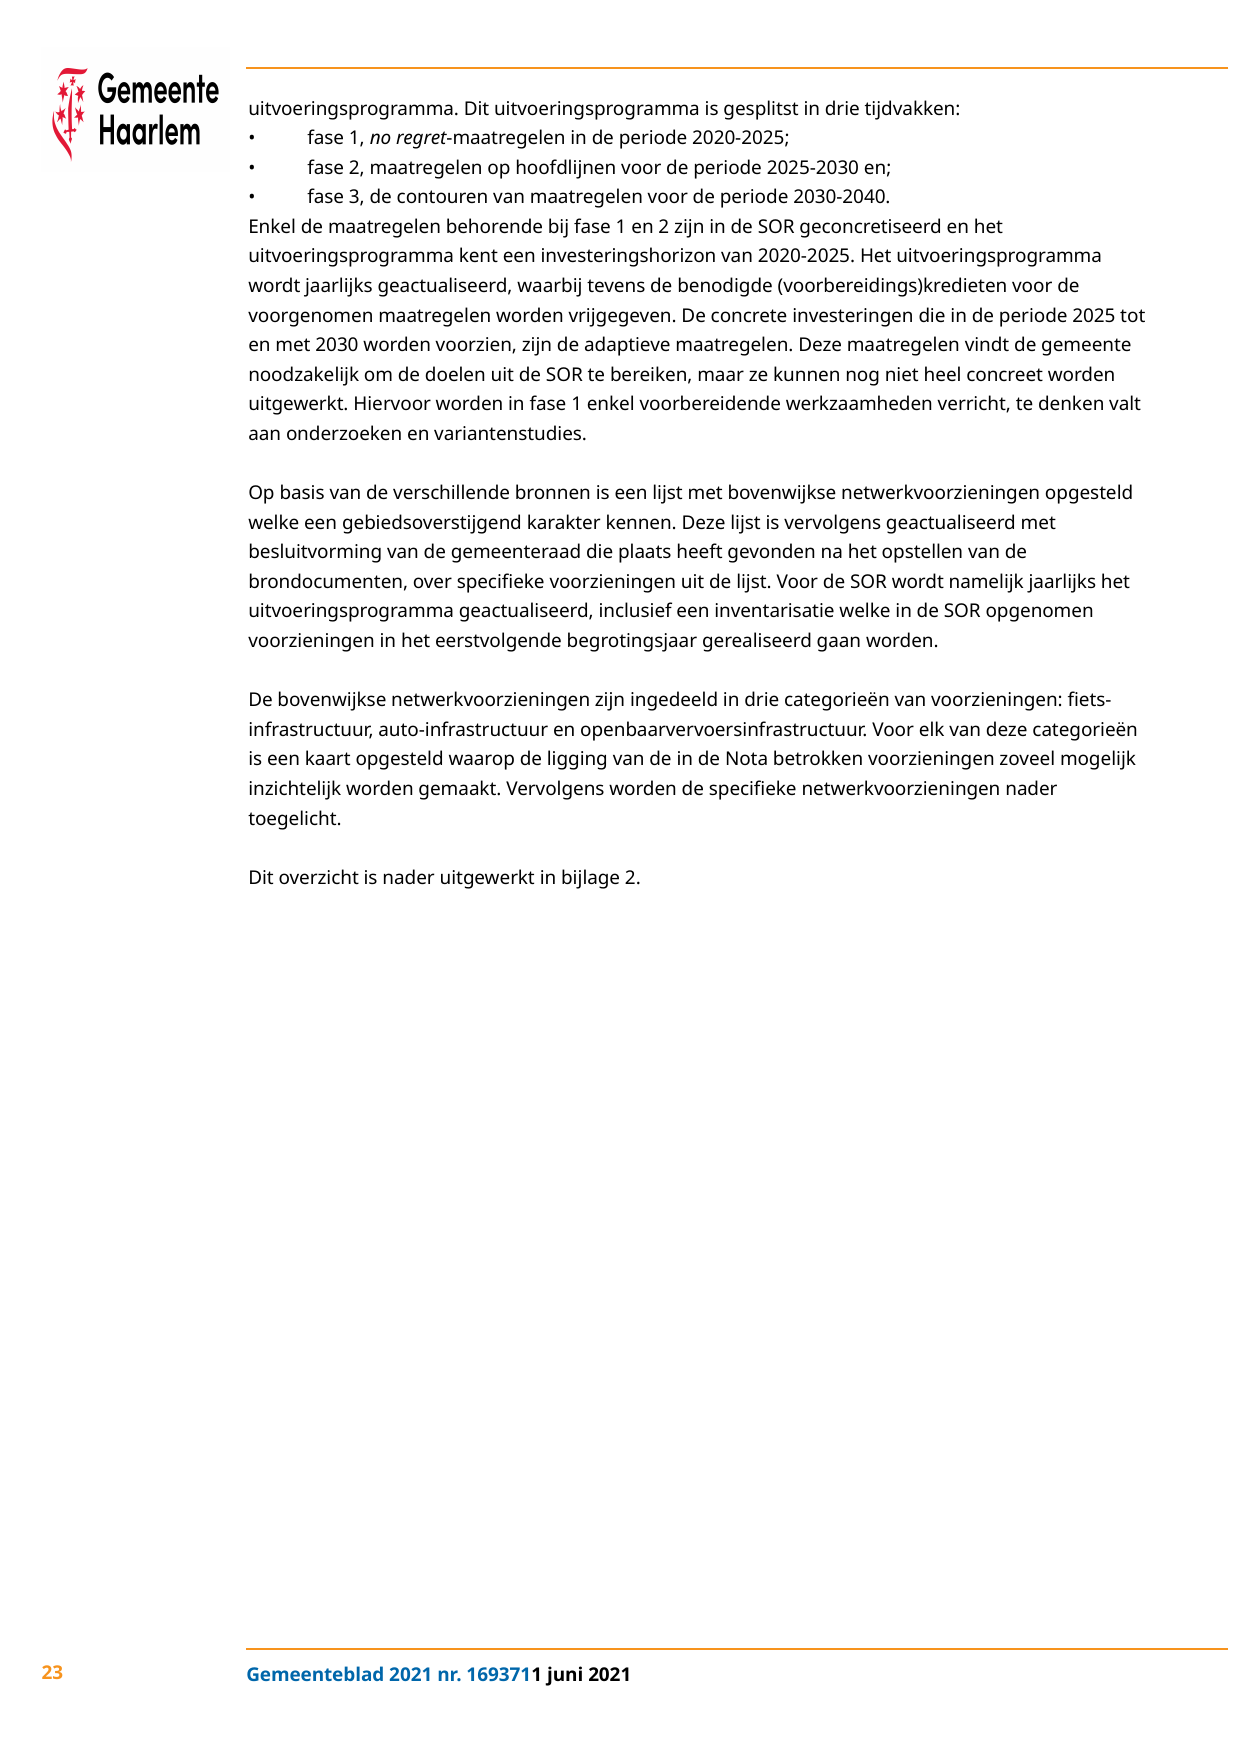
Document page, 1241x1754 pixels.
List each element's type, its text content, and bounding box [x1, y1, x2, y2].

list fase 1, no regret-maatregelen in de periode 2020-2025; [248, 124, 1152, 150]
text uitvoeringsprogramma. Dit uitvoeringsprogramma is gesplitst in drie tijdvakken: [248, 95, 1152, 121]
picture [41, 47, 231, 172]
text De bovenwijkse netwerkvoorzieningen zijn ingedeeld in drie categorieën van voorzieningen: fiets-infrastructuur, auto-infrastructuur en openbaarvervoersinfrastructuur. Voor elk van deze categorieën is een kaart opgesteld waarop de ligging van de in de Nota betrokken voorzieningen zoveel mogelijk inzichtelijk worden gemaakt. Vervolgens worden de specifieke netwerkvoorzieningen nader toegelicht. [248, 686, 1152, 831]
text Dit overzicht is nader uitgewerkt in bijlage 2. [248, 864, 1152, 890]
list fase 3, de contouren van maatregelen voor de periode 2030-2040. [248, 183, 1152, 209]
text Enkel de maatregelen behorende bij fase 1 en 2 zijn in de SOR geconcretiseerd en het uitvoeringsprogramma kent een investeringshorizon van 2020-2025. Het uitvoeringsprogramma wordt jaarlijks geactualiseerd, waarbij tevens de benodigde (voorbereidings)kredieten voor de voorgenomen maatregelen worden vrijgegeven. De concrete investeringen die in de periode 2025 tot en met 2030 worden voorzien, zijn de adaptieve maatregelen. Deze maatregelen vindt de gemeente noodzakelijk om de doelen uit de SOR te bereiken, maar ze kunnen nog niet heel concreet worden uitgewerkt. Hiervoor worden in fase 1 enkel voorbereidende werkzaamheden verricht, te denken valt aan onderzoeken en variantenstudies. [248, 213, 1152, 446]
list fase 2, maatregelen op hoofdlijnen voor de periode 2025-2030 en; [248, 154, 1152, 180]
text Op basis van de verschillende bronnen is een lijst met bovenwijkse netwerkvoorzieningen opgesteld welke een gebiedsoverstijgend karakter kennen. Deze lijst is vervolgens geactualiseerd met besluitvorming van de gemeenteraad die plaats heeft gevonden na het opstellen van de brondocumenten, over specifieke voorzieningen uit de lijst. Voor de SOR wordt namelijk jaarlijks het uitvoeringsprogramma geactualiseerd, inclusief een inventarisatie welke in de SOR opgenomen voorzieningen in het eerstvolgende begrotingsjaar gerealiseerd gaan worden. [248, 479, 1152, 653]
